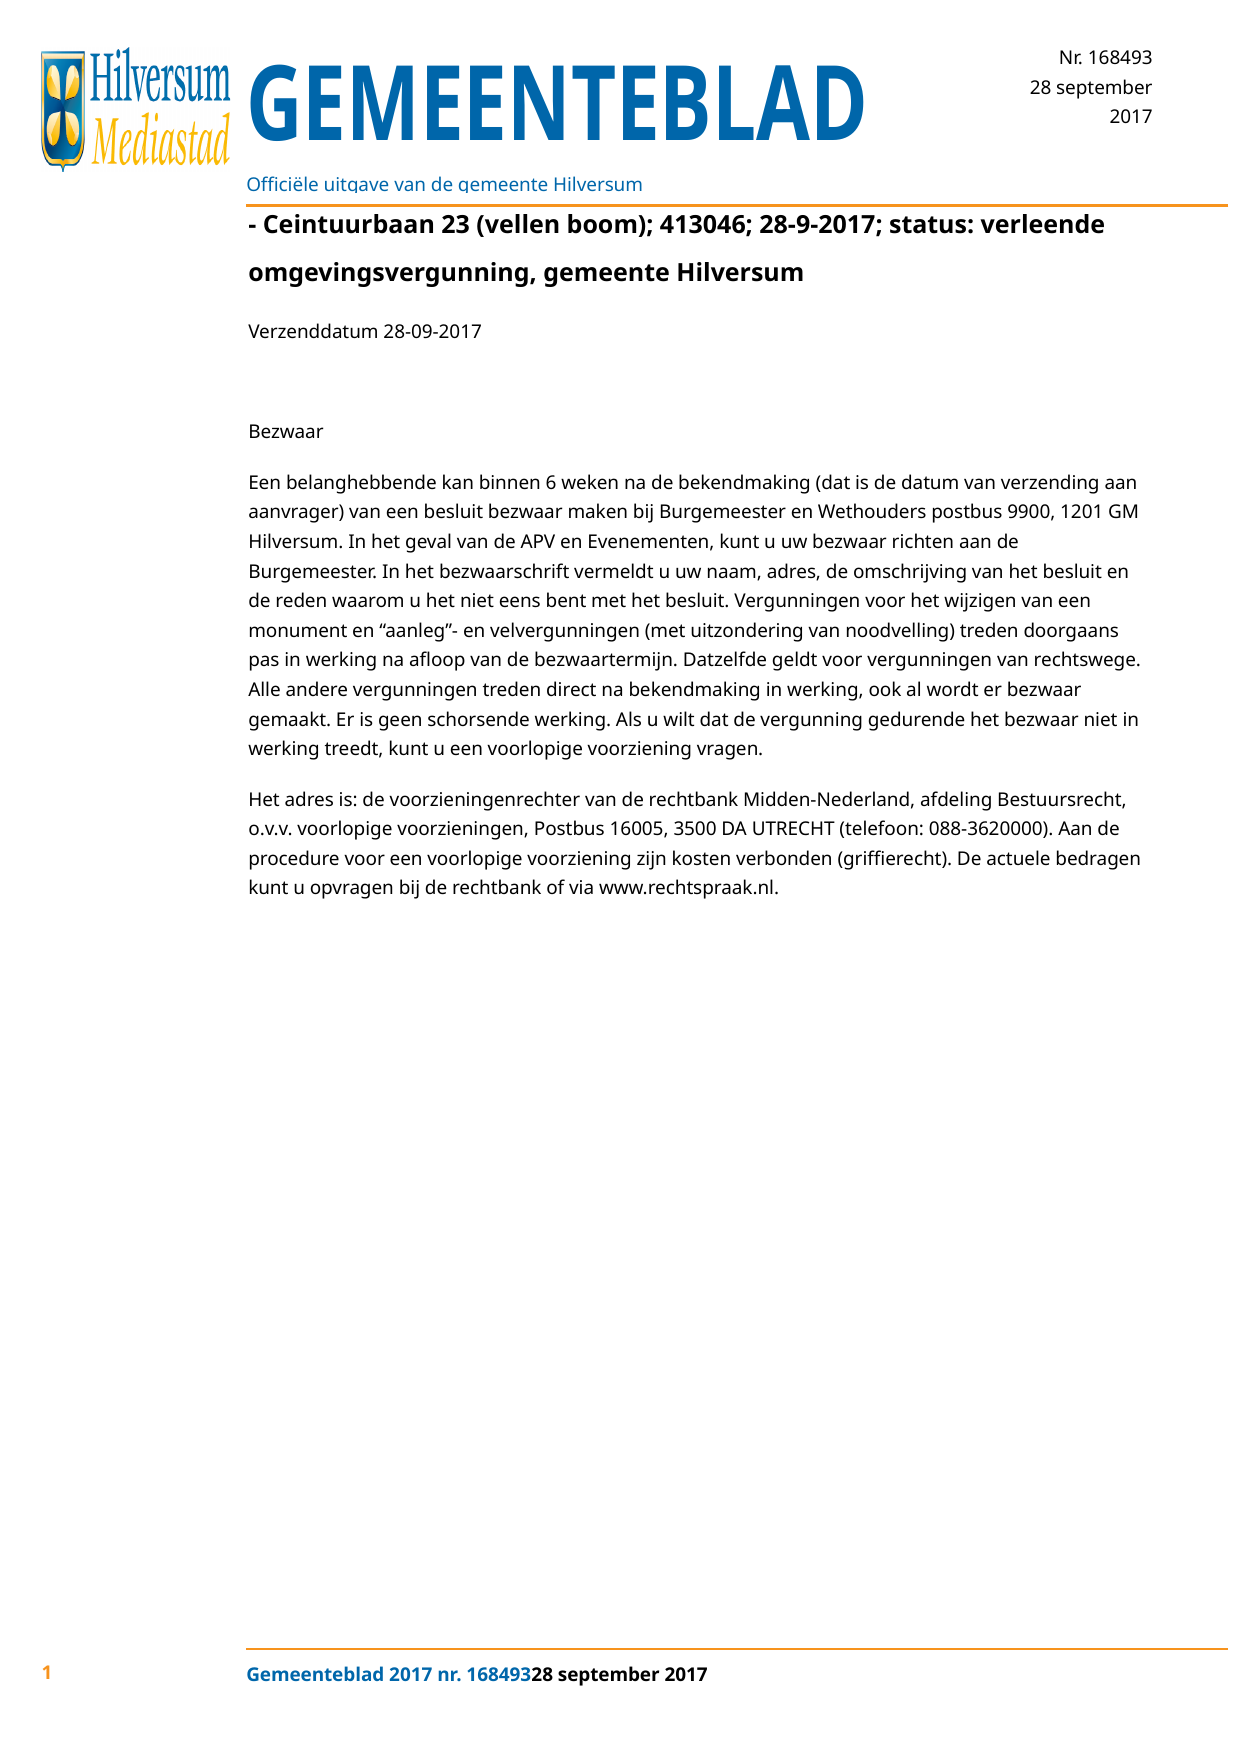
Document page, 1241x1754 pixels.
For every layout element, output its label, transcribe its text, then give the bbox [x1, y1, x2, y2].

text Het adres is: de voorzieningenrechter van de rechtbank Midden-Nederland, afdeling Bestuursrecht, o.v.v. voorlopige voorzieningen, Postbus 16005, 3500 DA UTRECHT (telefoon: 088-3620000). Aan de procedure voor een voorlopige voorziening zijn kosten verbonden (griffierecht). De actuele bedragen kunt u opvragen bij de rechtbank of via www.rechtspraak.nl. [248, 786, 1152, 900]
text Bezwaar [248, 419, 1152, 444]
text - Ceintuurbaan 23 (vellen boom); 413046; 28-9-2017; status: verleende omgevingsvergunning, gemeente Hilversum [248, 207, 1152, 288]
text Verzenddatum 28-09-2017 [248, 318, 1152, 344]
text Een belanghebbende kan binnen 6 weken na de bekendmaking (dat is de datum van verzending aan aanvrager) van een besluit bezwaar maken bij Burgemeester en Wethouders postbus 9900, 1201 GM Hilversum. In het geval van de APV en Evenementen, kunt u uw bezwaar richten aan de Burgemeester. In het bezwaarschrift vermeldt u uw naam, adres, de omschrijving van het besluit en de reden waarom u het niet eens bent met het besluit. Vergunningen voor het wijzigen van een monument en “aanleg”- en velvergunningen (met uitzondering van noodvelling) treden doorgaans pas in werking na afloop van de bezwaartermijn. Datzelfde geldt voor vergunningen van rechtswege. Alle andere vergunningen treden direct na bekendmaking in werking, ook al wordt er bezwaar gemaakt. Er is geen schorsende werking. Als u wilt dat de vergunning gedurende het bezwaar niet in werking treedt, kunt u een voorlopige voorziening vragen. [248, 469, 1152, 761]
picture [41, 47, 231, 172]
